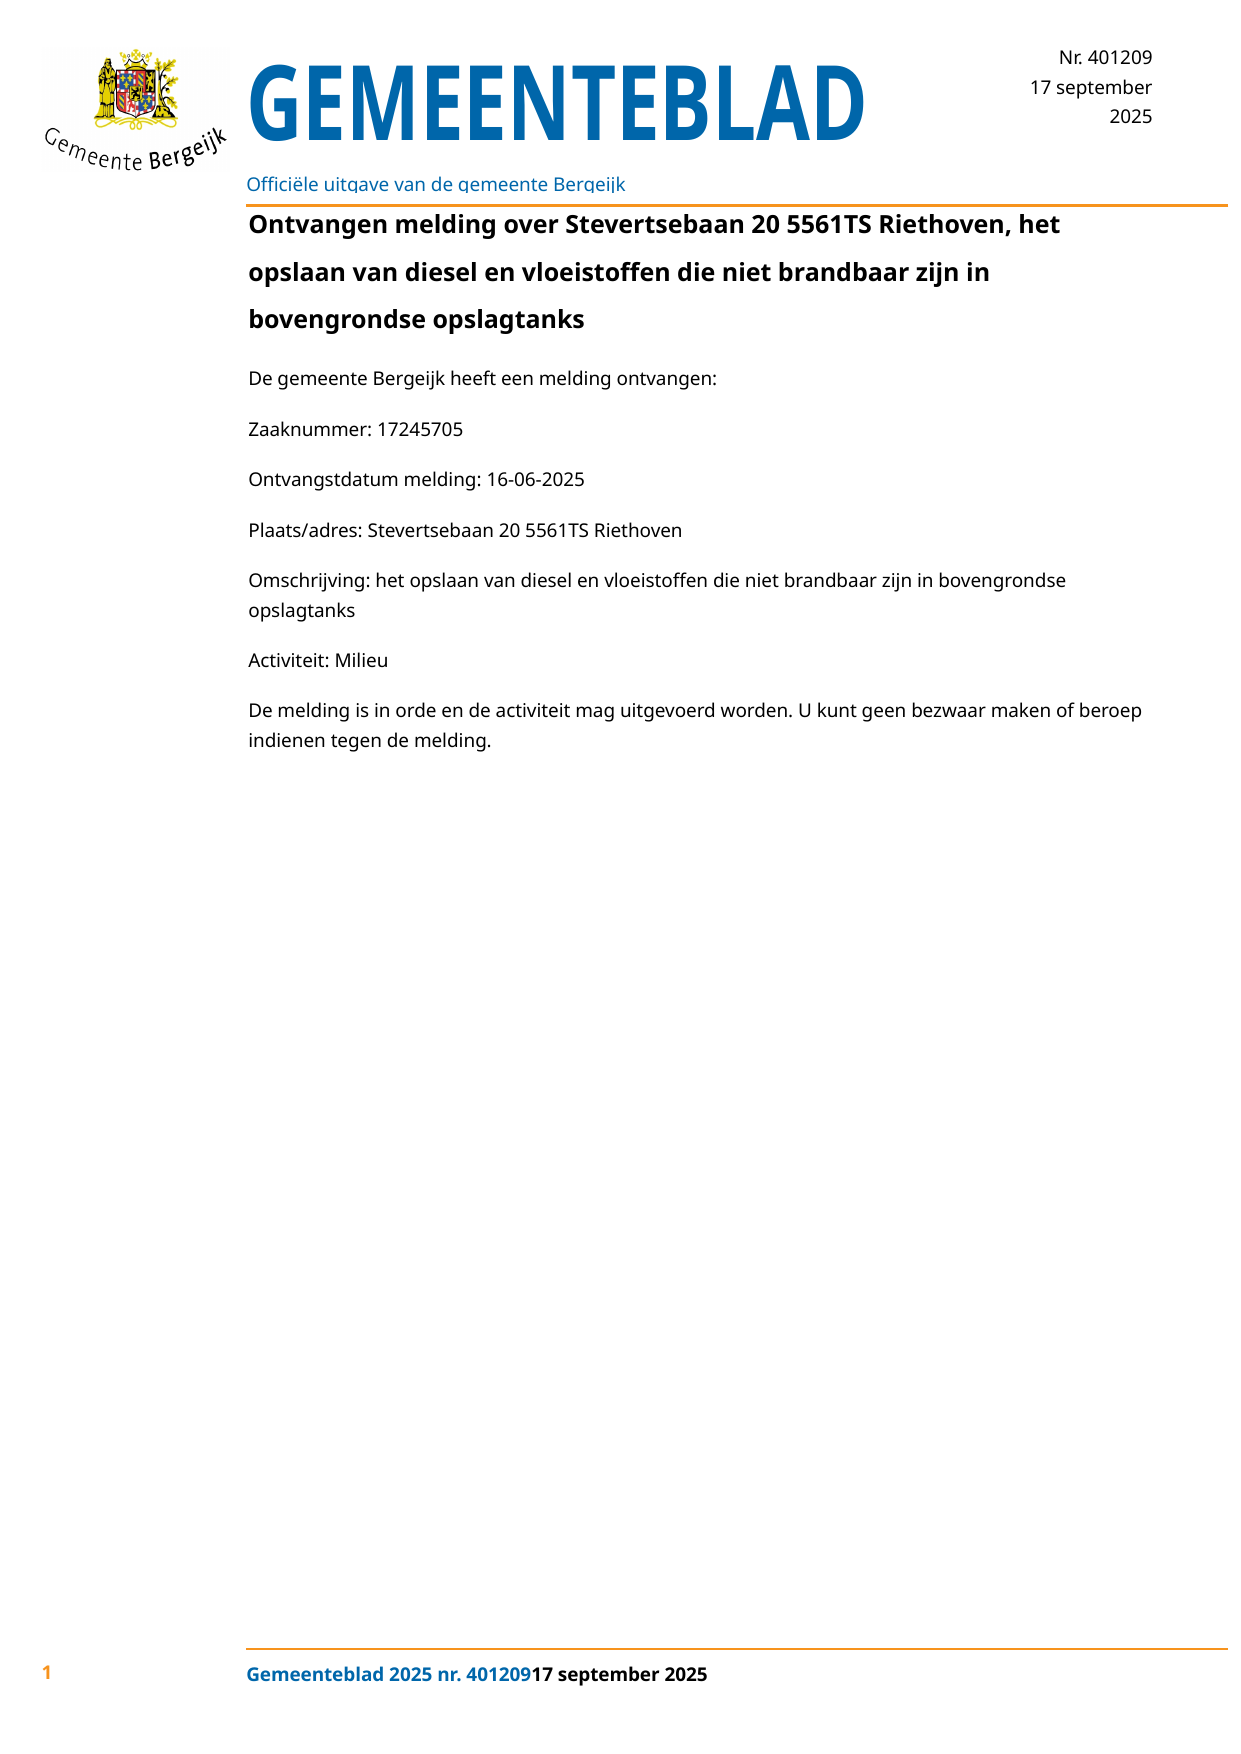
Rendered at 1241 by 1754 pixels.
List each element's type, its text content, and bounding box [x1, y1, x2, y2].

text De melding is in orde en de activiteit mag uitgevoerd worden. U kunt geen bezwaar maken of beroep indienen tegen de melding. [248, 698, 1152, 753]
text Zaaknummer: 17245705 [248, 416, 1152, 442]
text Ontvangen melding over Stevertsebaan 20 5561TS Riethoven, het opslaan van diesel en vloeistoffen die niet brandbaar zijn in bovengrondse opslagtanks [248, 207, 1152, 336]
text Activiteit: Milieu [248, 647, 1152, 673]
text Plaats/adres: Stevertsebaan 20 5561TS Riethoven [248, 517, 1152, 542]
text Omschrijving: het opslaan van diesel en vloeistoffen die niet brandbaar zijn in bovengrondse opslagtanks [248, 567, 1152, 622]
text De gemeente Bergeijk heeft een melding ontvangen: [248, 366, 1152, 391]
picture [41, 47, 231, 172]
text Ontvangstdatum melding: 16-06-2025 [248, 466, 1152, 492]
